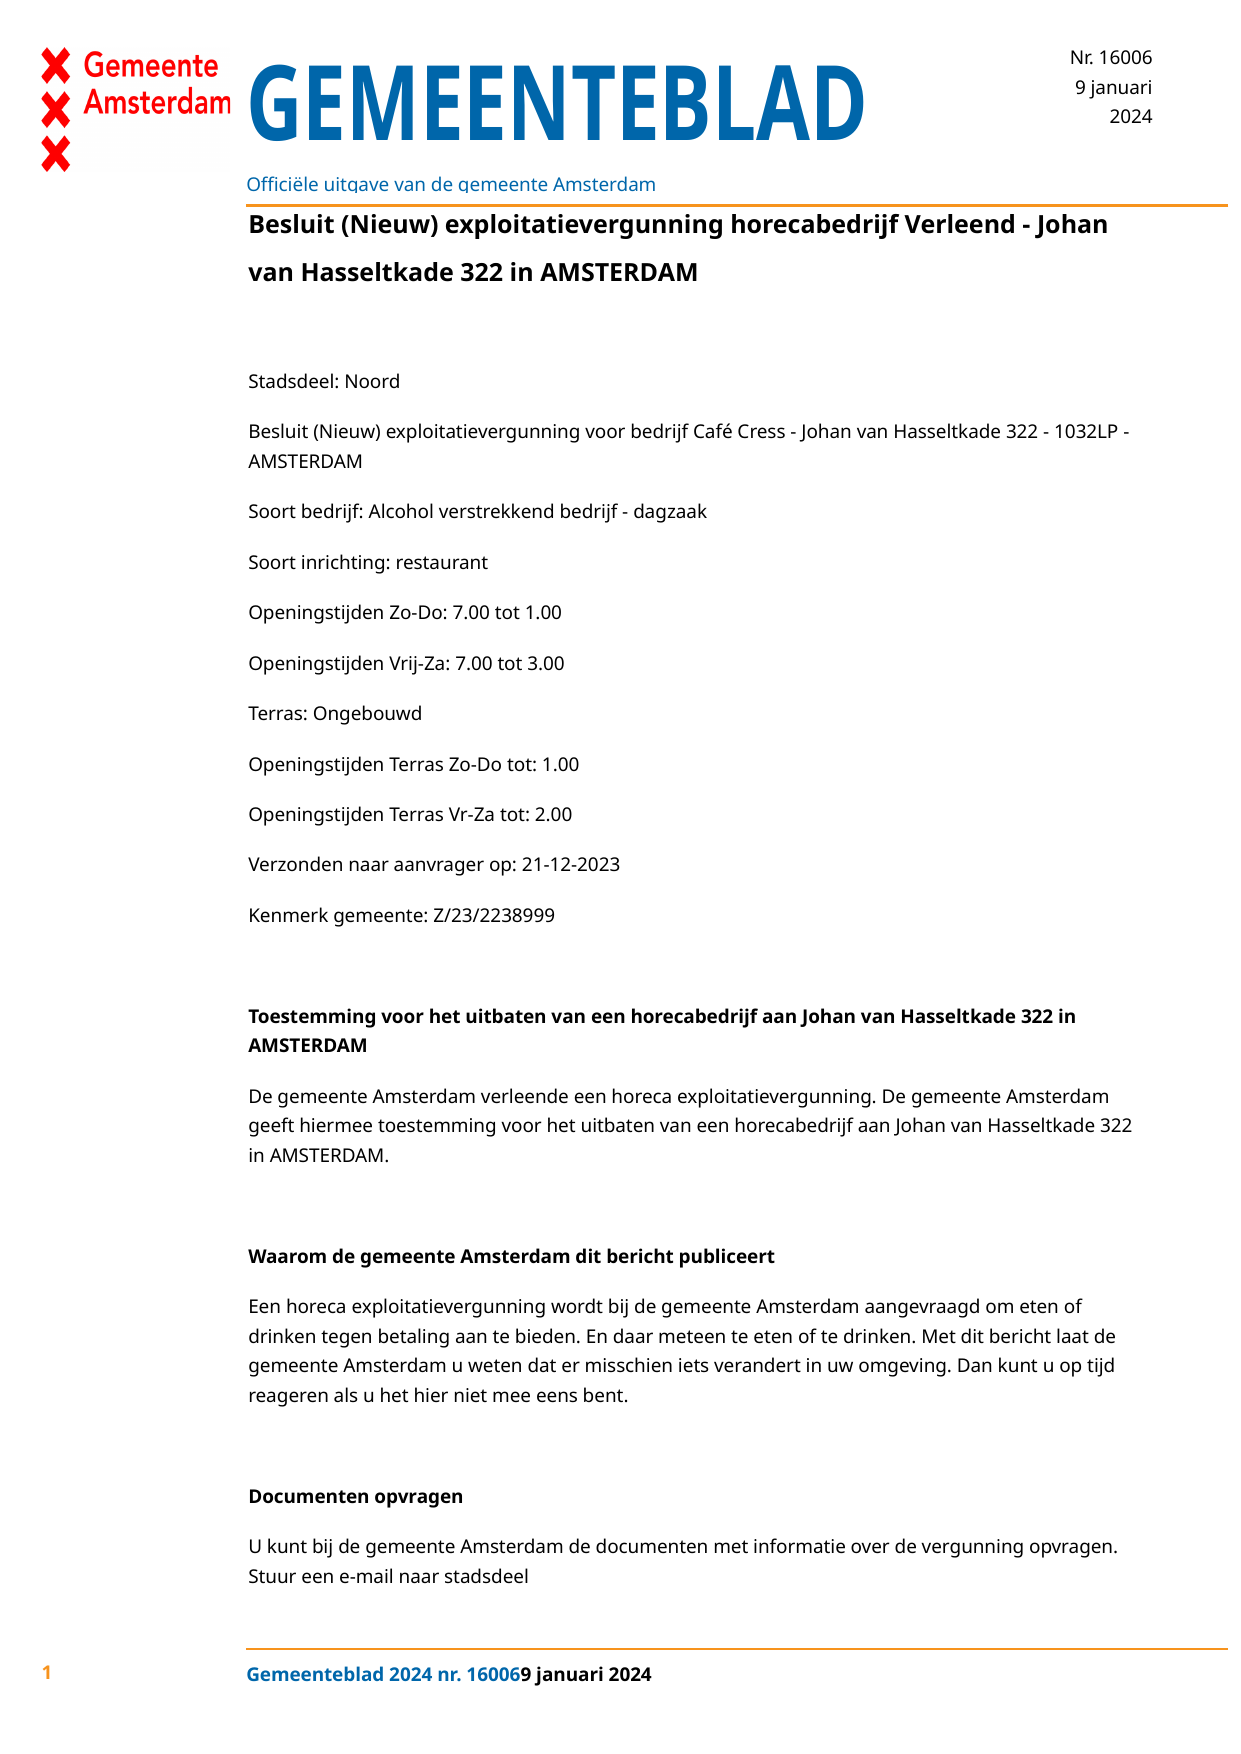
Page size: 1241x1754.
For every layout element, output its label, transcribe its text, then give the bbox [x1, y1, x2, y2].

text Openingstijden Vrij-Za: 7.00 tot 3.00 [248, 650, 1152, 676]
text Verzonden naar aanvrager op: 21-12-2023 [248, 852, 1152, 877]
text Openingstijden Zo-Do: 7.00 tot 1.00 [248, 599, 1152, 625]
picture [41, 47, 231, 172]
text Soort bedrijf: Alcohol verstrekkend bedrijf - dagzaak [248, 499, 1152, 524]
text Toestemming voor het uitbaten van een horecabedrijf aan Johan van Hasseltkade 322 in AMSTERDAM [248, 1003, 1152, 1058]
text Documenten opvragen [248, 1483, 1152, 1509]
text Stadsdeel: Noord [248, 368, 1152, 394]
text Besluit (Nieuw) exploitatievergunning voor bedrijf Café Cress - Johan van Hasseltkade 322 - 1032LP - AMSTERDAM [248, 419, 1152, 474]
text Waarom de gemeente Amsterdam dit bericht publiceert [248, 1243, 1152, 1269]
text Besluit (Nieuw) exploitatievergunning horecabedrijf Verleend - Johan van Hasseltkade 322 in AMSTERDAM [248, 207, 1152, 288]
text Openingstijden Terras Zo-Do tot: 1.00 [248, 751, 1152, 777]
text Soort inrichting: restaurant [248, 549, 1152, 575]
text Kenmerk gemeente: Z/23/2238999 [248, 902, 1152, 928]
text Terras: Ongebouwd [248, 700, 1152, 726]
text Een horeca exploitatievergunning wordt bij de gemeente Amsterdam aangevraagd om eten of drinken tegen betaling aan te bieden. En daar meteen te eten of te drinken. Met dit bericht laat de gemeente Amsterdam u weten dat er misschien iets verandert in uw omgeving. Dan kunt u op tijd reageren als u het hier niet mee eens bent. [248, 1293, 1152, 1408]
text De gemeente Amsterdam verleende een horeca exploitatievergunning. De gemeente Amsterdam geeft hiermee toestemming voor het uitbaten van een horecabedrijf aan Johan van Hasseltkade 322 in AMSTERDAM. [248, 1083, 1152, 1168]
text Openingstijden Terras Vr-Za tot: 2.00 [248, 801, 1152, 827]
text U kunt bij de gemeente Amsterdam de documenten met informatie over de vergunning opvragen. Stuur een e-mail naar stadsdeel [248, 1533, 1152, 1589]
